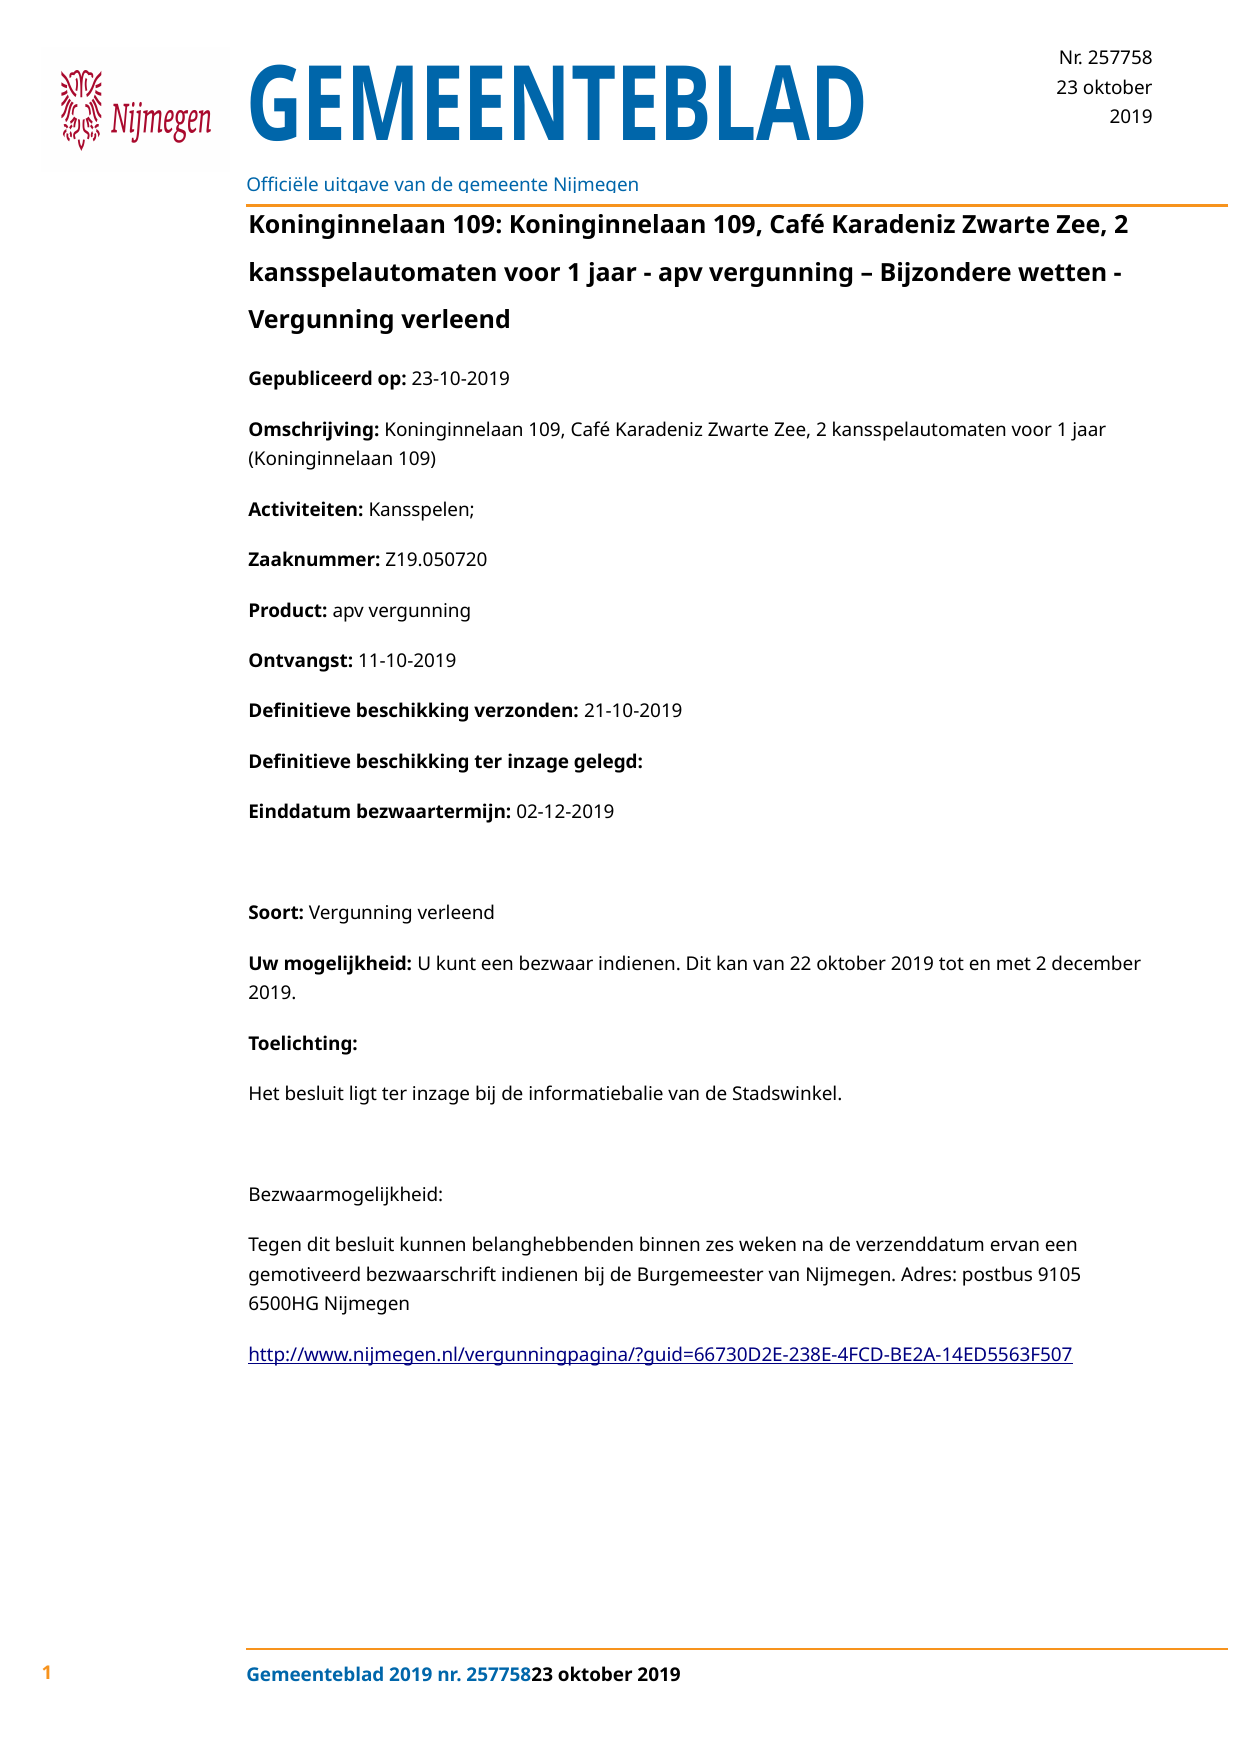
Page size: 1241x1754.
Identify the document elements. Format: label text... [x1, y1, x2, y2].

text Soort: Vergunning verleend [248, 899, 1152, 925]
text Toelichting: [248, 1030, 1152, 1055]
text Einddatum bezwaartermijn: 02-12-2019 [248, 798, 1152, 824]
text Bezwaarmogelijkheid: [248, 1181, 1152, 1207]
text Definitieve beschikking ter inzage gelegd: [248, 748, 1152, 774]
text Activiteiten: Kansspelen; [248, 496, 1152, 522]
text Tegen dit besluit kunnen belanghebbenden binnen zes weken na de verzenddatum ervan een gemotiveerd bezwaarschrift indienen bij de Burgemeester van Nijmegen. Adres: postbus 9105 6500HG Nijmegen [248, 1231, 1152, 1316]
text http://www.nijmegen.nl/vergunningpagina/?guid=66730D2E-238E-4FCD-BE2A-14ED5563F507 [248, 1341, 1152, 1367]
text Zaaknummer: Z19.050720 [248, 546, 1152, 572]
text Definitieve beschikking verzonden: 21-10-2019 [248, 698, 1152, 723]
text Omschrijving: Koninginnelaan 109, Café Karadeniz Zwarte Zee, 2 kansspelautomaten voor 1 jaar (Koninginnelaan 109) [248, 416, 1152, 471]
text Product: apv vergunning [248, 597, 1152, 622]
text Ontvangst: 11-10-2019 [248, 647, 1152, 673]
picture [41, 47, 231, 172]
text Koninginnelaan 109: Koninginnelaan 109, Café Karadeniz Zwarte Zee, 2 kansspelautomaten voor 1 jaar - apv vergunning – Bijzondere wetten - Vergunning verleend [248, 207, 1152, 336]
text Uw mogelijkheid: U kunt een bezwaar indienen. Dit kan van 22 oktober 2019 tot en met 2 december 2019. [248, 950, 1152, 1005]
text Gepubliceerd op: 23-10-2019 [248, 366, 1152, 391]
text Het besluit ligt ter inzage bij de informatiebalie van de Stadswinkel. [248, 1080, 1152, 1106]
